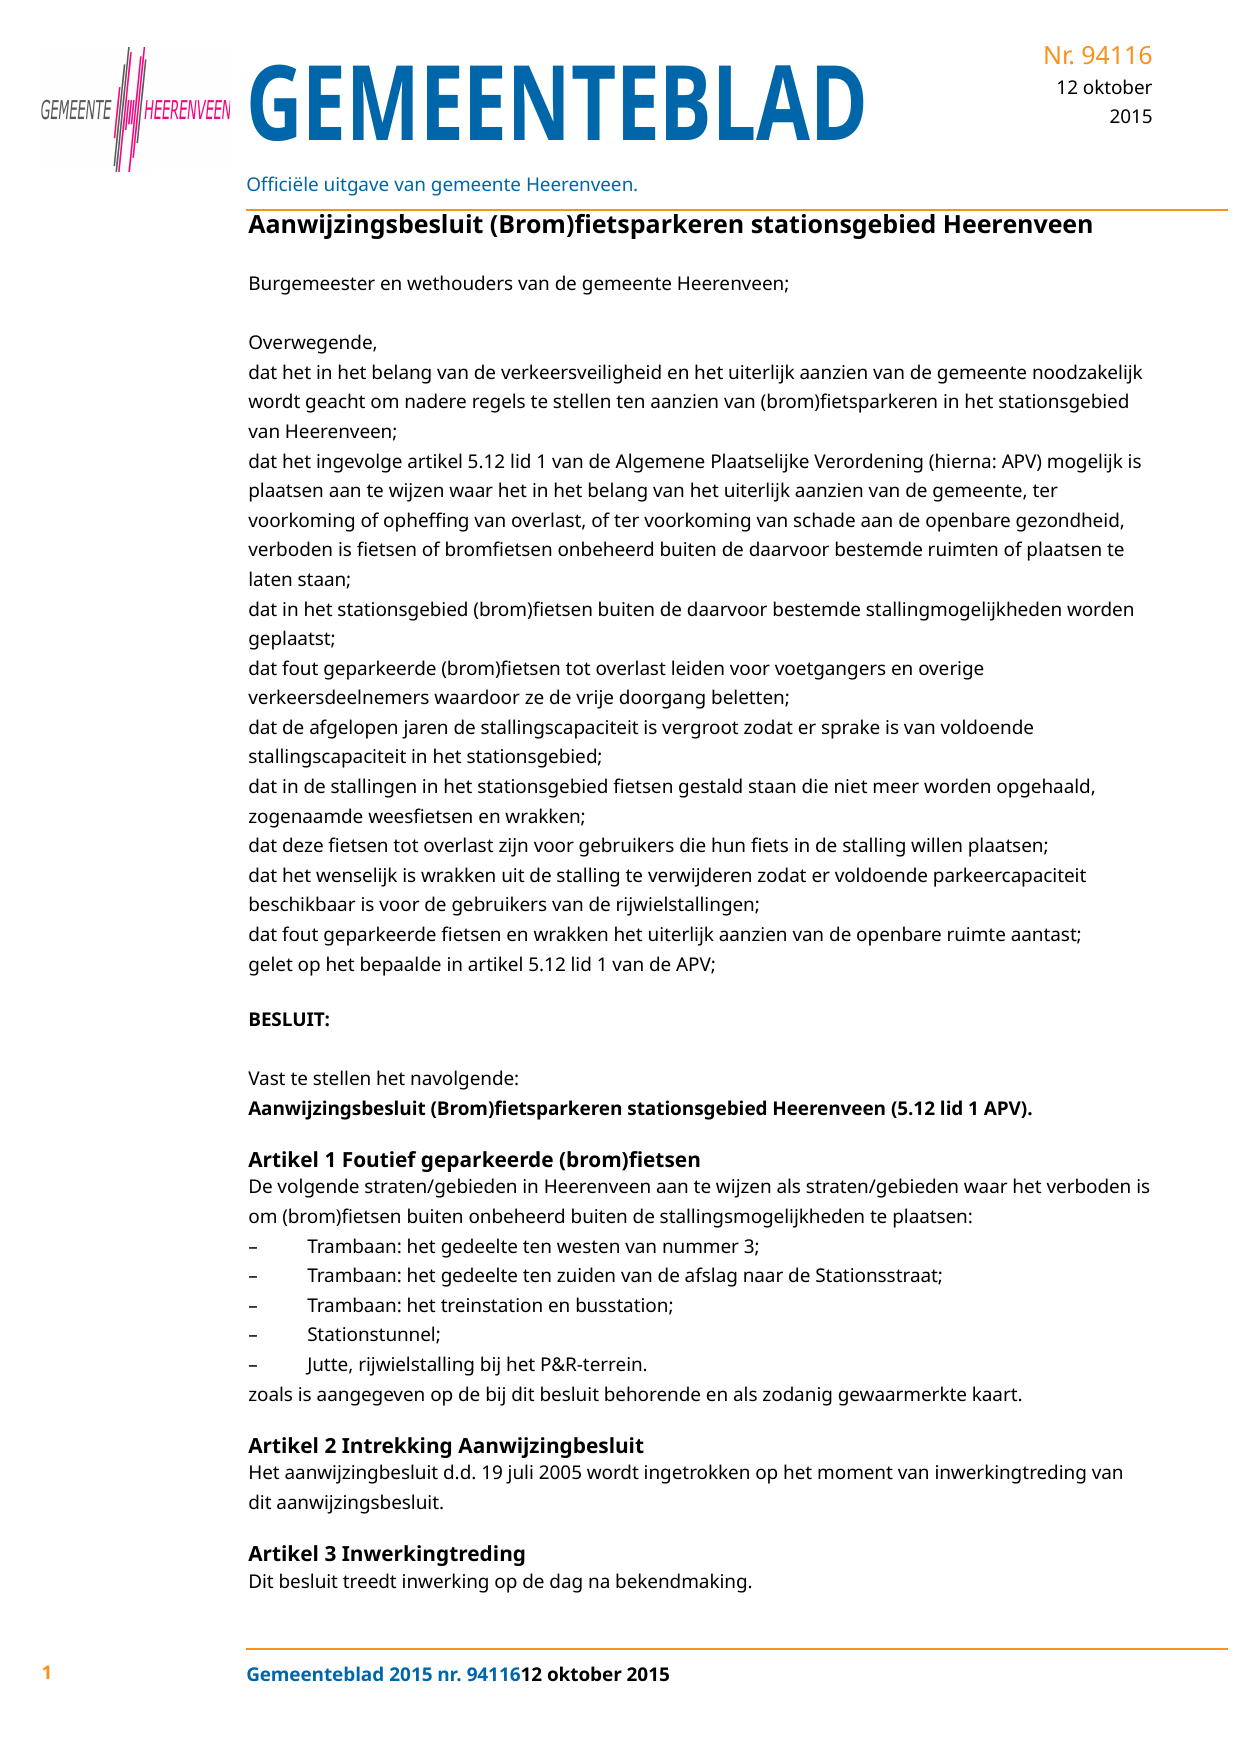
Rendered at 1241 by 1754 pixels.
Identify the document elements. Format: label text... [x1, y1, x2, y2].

text dat het in het belang van de verkeersveiligheid en het uiterlijk aanzien van de gemeente noodzakelijk wordt geacht om nadere regels te stellen ten aanzien van (brom)fietsparkeren in het stationsgebied van Heerenveen; [248, 359, 1152, 444]
text dat het ingevolge artikel 5.12 lid 1 van de Algemene Plaatselijke Verordening (hierna: APV) mogelijk is plaatsen aan te wijzen waar het in het belang van het uiterlijk aanzien van de gemeente, ter voorkoming of opheffing van overlast, of ter voorkoming van schade aan de openbare gezondheid, verboden is fietsen of bromfietsen onbeheerd buiten de daarvoor bestemde ruimten of plaatsen te laten staan; [248, 448, 1152, 592]
text Aanwijzingsbesluit (Brom)fietsparkeren stationsgebied Heerenveen (5.12 lid 1 APV). [248, 1095, 1152, 1121]
text dat in het stationsgebied (brom)fietsen buiten de daarvoor bestemde stallingmogelijkheden worden geplaatst; [248, 596, 1152, 651]
picture [41, 47, 231, 172]
text dat fout geparkeerde fietsen en wrakken het uiterlijk aanzien van de openbare ruimte aantast; [248, 921, 1152, 947]
text dat in de stallingen in het stationsgebied fietsen gestald staan die niet meer worden opgehaald, zogenaamde weesfietsen en wrakken; [248, 773, 1152, 828]
text Artikel 3 Inwerkingtreding [248, 1539, 1152, 1568]
list Trambaan: het gedeelte ten zuiden van de afslag naar de Stationsstraat; [248, 1262, 1152, 1288]
text dat de afgelopen jaren de stallingscapaciteit is vergroot zodat er sprake is van voldoende stallingscapaciteit in het stationsgebied; [248, 714, 1152, 769]
text Vast te stellen het navolgende: [248, 1065, 1152, 1091]
text dat fout geparkeerde (brom)fietsen tot overlast leiden voor voetgangers en overige verkeersdeelnemers waardoor ze de vrije doorgang beletten; [248, 655, 1152, 710]
list Stationstunnel; [248, 1322, 1152, 1347]
list Trambaan: het treinstation en busstation; [248, 1292, 1152, 1318]
text Dit besluit treedt inwerking op de dag na bekendmaking. [248, 1568, 1152, 1594]
text Burgemeester en wethouders van de gemeente Heerenveen; [248, 270, 1152, 296]
text Het aanwijzingbesluit d.d. 19 juli 2005 wordt ingetrokken op het moment van inwerkingtreding van dit aanwijzingsbesluit. [248, 1459, 1152, 1515]
list Jutte, rijwielstalling bij het P&R-terrein. [248, 1351, 1152, 1377]
text dat het wenselijk is wrakken uit de stalling te verwijderen zodat er voldoende parkeercapaciteit beschikbaar is voor de gebruikers van de rijwielstallingen; [248, 862, 1152, 917]
text De volgende straten/gebieden in Heerenveen aan te wijzen als straten/gebieden waar het verboden is om (brom)fietsen buiten onbeheerd buiten de stallingsmogelijkheden te plaatsen: [248, 1174, 1152, 1229]
text Aanwijzingsbesluit (Brom)fietsparkeren stationsgebied Heerenveen [248, 211, 1152, 241]
text zoals is aangegeven op de bij dit besluit behorende en als zodanig gewaarmerkte kaart. [248, 1381, 1152, 1406]
list Trambaan: het gedeelte ten westen van nummer 3; [248, 1233, 1152, 1258]
text Overwegende, [248, 329, 1152, 355]
text gelet op het bepaalde in artikel 5.12 lid 1 van de APV; [248, 951, 1152, 976]
text dat deze fietsen tot overlast zijn voor gebruikers die hun fiets in de stalling willen plaatsen; [248, 832, 1152, 858]
text Artikel 1 Foutief geparkeerde (brom)fietsen [248, 1145, 1152, 1174]
text Artikel 2 Intrekking Aanwijzingbesluit [248, 1431, 1152, 1459]
text BESLUIT: [248, 1006, 1152, 1032]
